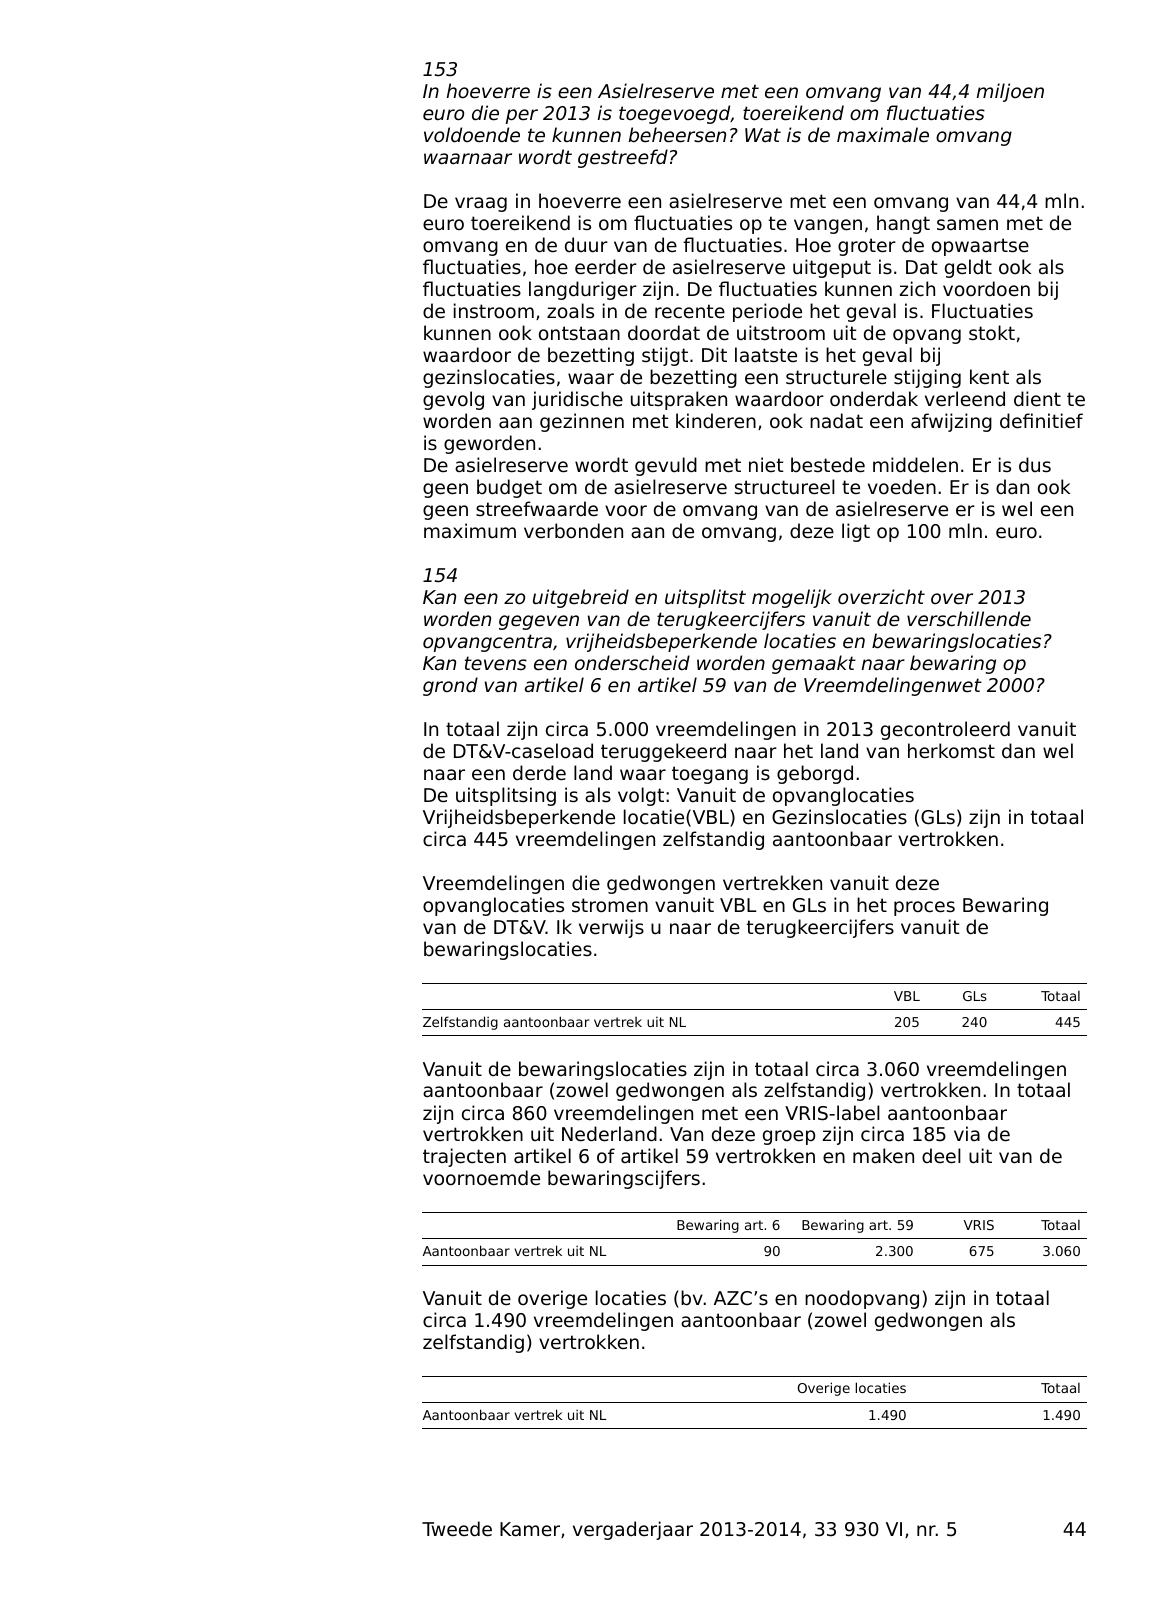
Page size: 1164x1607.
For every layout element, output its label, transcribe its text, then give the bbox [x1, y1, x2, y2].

table_header Totaal [913, 1377, 1087, 1402]
table_cell Aantoonbaar vertrek uit NL [422, 1239, 666, 1264]
table_header [422, 1213, 666, 1238]
table_cell 205 [853, 1010, 926, 1035]
table_header VBL [853, 984, 926, 1009]
text In totaal zijn circa 5.000 vreemdelingen in 2013 gecontroleerd vanuit de DT&V-caseload teruggekeerd naar het land van herkomst dan wel naar een derde land waar toegang is geborgd. [422, 719, 1087, 785]
table_cell Aantoonbaar vertrek uit NL [422, 1403, 727, 1428]
table_header [422, 984, 853, 1009]
table_cell 445 [993, 1010, 1087, 1035]
table_header GLs [926, 984, 993, 1009]
table_cell 1.490 [727, 1403, 912, 1428]
table_header [422, 1377, 727, 1402]
text Vanuit de bewaringslocaties zijn in totaal circa 3.060 vreemdelingen aantoonbaar (zowel gedwongen als zelfstandig) vertrokken. In totaal zijn circa 860 vreemdelingen met een VRIS-label aantoonbaar vertrokken uit Nederland. Van deze groep zijn circa 185 via de trajecten artikel 6 of artikel 59 vertrokken en maken deel uit van de voornoemde bewaringscijfers. [422, 1058, 1087, 1190]
text De uitsplitsing is als volgt: Vanuit de opvanglocaties Vrijheidsbeperkende locatie(VBL) en Gezinslocaties (GLs) zijn in totaal circa 445 vreemdelingen zelfstandig aantoonbaar vertrokken. [422, 785, 1087, 851]
text 154 [422, 565, 1087, 587]
table_header Bewaring art. 59 [786, 1213, 919, 1238]
text In hoeverre is een Asielreserve met een omvang van 44,4 miljoen euro die per 2013 is toegevoegd, toereikend om fluctuaties voldoende te kunnen beheersen? Wat is de maximale omvang waarnaar wordt gestreefd? [422, 81, 1087, 169]
text 153 [422, 59, 1087, 81]
text Kan een zo uitgebreid en uitsplitst mogelijk overzicht over 2013 worden gegeven van de terugkeercijfers vanuit de verschillende opvangcentra, vrijheidsbeperkende locaties en bewaringslocaties? Kan tevens een onderscheid worden gemaakt naar bewaring op grond van artikel 6 en artikel 59 van de Vreemdelingenwet 2000? [422, 587, 1087, 697]
table_header Totaal [1000, 1213, 1087, 1238]
table_cell 3.060 [1000, 1239, 1087, 1264]
table_cell 1.490 [913, 1403, 1087, 1428]
table_cell 2.300 [786, 1239, 919, 1264]
table_cell 675 [920, 1239, 1000, 1264]
table_header Overige locaties [727, 1377, 912, 1402]
text Vanuit de overige locaties (bv. AZC’s en noodopvang) zijn in totaal circa 1.490 vreemdelingen aantoonbaar (zowel gedwongen als zelfstandig) vertrokken. [422, 1288, 1087, 1354]
table_cell 240 [926, 1010, 993, 1035]
table_cell 90 [666, 1239, 786, 1264]
text Vreemdelingen die gedwongen vertrekken vanuit deze opvanglocaties stromen vanuit VBL en GLs in het proces Bewaring van de DT&V. Ik verwijs u naar de terugkeercijfers vanuit de bewaringslocaties. [422, 873, 1087, 961]
table_header Totaal [993, 984, 1087, 1009]
text De asielreserve wordt gevuld met niet bestede middelen. Er is dus geen budget om de asielreserve structureel te voeden. Er is dan ook geen streefwaarde voor de omvang van de asielreserve er is wel een maximum verbonden aan de omvang, deze ligt op 100 mln. euro. [422, 455, 1087, 543]
table_header Bewaring art. 6 [666, 1213, 786, 1238]
text De vraag in hoeverre een asielreserve met een omvang van 44,4 mln. euro toereikend is om fluctuaties op te vangen, hangt samen met de omvang en de duur van de fluctuaties. Hoe groter de opwaartse fluctuaties, hoe eerder de asielreserve uitgeput is. Dat geldt ook als fluctuaties langduriger zijn. De fluctuaties kunnen zich voordoen bij de instroom, zoals in de recente periode het geval is. Fluctuaties kunnen ook ontstaan doordat de uitstroom uit de opvang stokt, waardoor de bezetting stijgt. Dit laatste is het geval bij gezinslocaties, waar de bezetting een structurele stijging kent als gevolg van juridische uitspraken waardoor onderdak verleend dient te worden aan gezinnen met kinderen, ook nadat een afwijzing definitief is geworden. [422, 191, 1087, 455]
table_cell Zelfstandig aantoonbaar vertrek uit NL [422, 1010, 853, 1035]
table_header VRIS [920, 1213, 1000, 1238]
